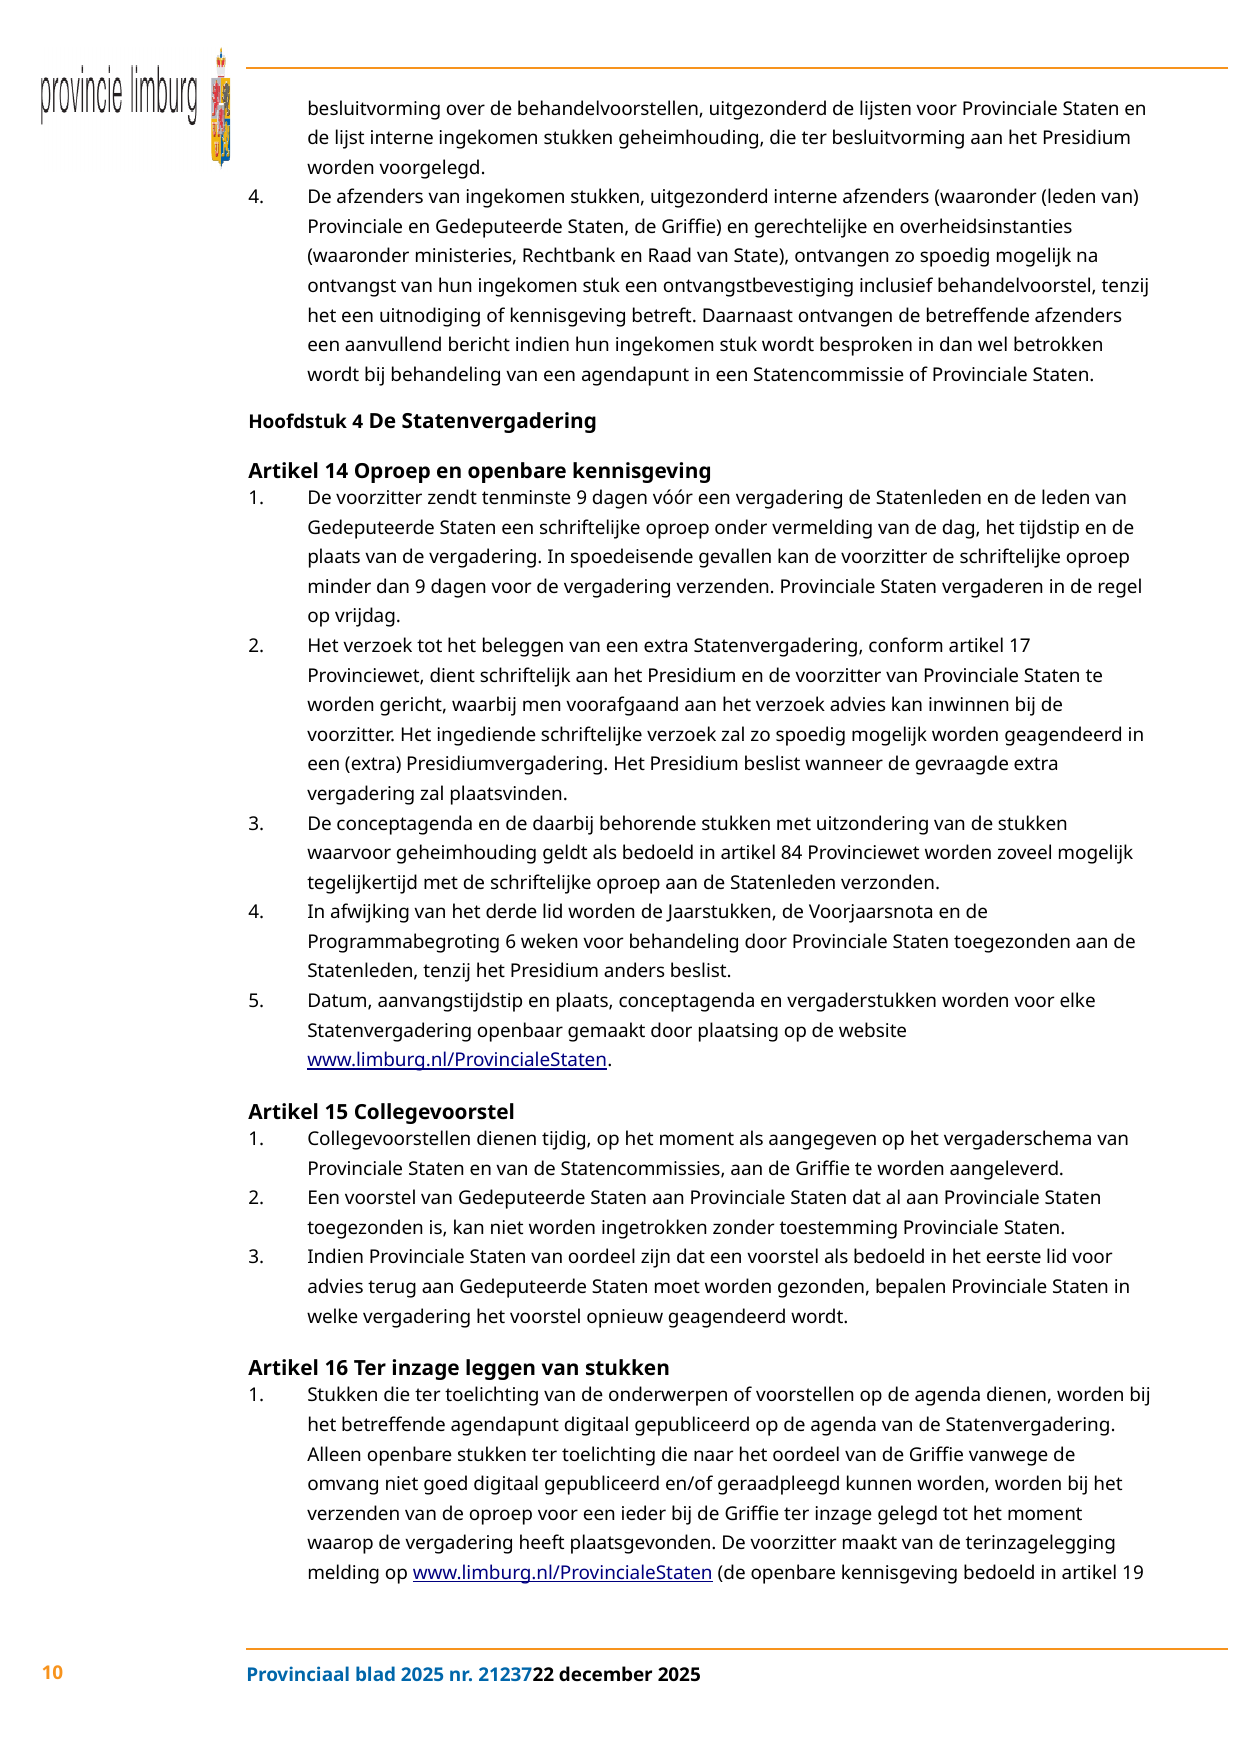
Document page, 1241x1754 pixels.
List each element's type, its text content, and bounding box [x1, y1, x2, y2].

list besluitvorming over de behandelvoorstellen, uitgezonderd de lijsten voor Provinciale Staten en de lijst interne ingekomen stukken geheimhouding, die ter besluitvorming aan het Presidium worden voorgelegd. [248, 95, 1152, 180]
text Hoofdstuk 4 De Statenvergadering [248, 407, 1152, 435]
list In afwijking van het derde lid worden de Jaarstukken, de Voorjaarsnota en de Programmabegroting 6 weken voor behandeling door Provinciale Staten toegezonden aan de Statenleden, tenzij het Presidium anders beslist. [248, 898, 1152, 983]
list Indien Provinciale Staten van oordeel zijn dat een voorstel als bedoeld in het eerste lid voor advies terug aan Gedeputeerde Staten moet worden gezonden, bepalen Provinciale Staten in welke vergadering het voorstel opnieuw geagendeerd wordt. [248, 1244, 1152, 1328]
list Het verzoek tot het beleggen van een extra Statenvergadering, conform artikel 17 Provinciewet, dient schriftelijk aan het Presidium en de voorzitter van Provinciale Staten te worden gericht, waarbij men voorafgaand aan het verzoek advies kan inwinnen bij de voorzitter. Het ingediende schriftelijke verzoek zal zo spoedig mogelijk worden geagendeerd in een (extra) Presidiumvergadering. Het Presidium beslist wanneer de gevraagde extra vergadering zal plaatsvinden. [248, 632, 1152, 806]
list De voorzitter zendt tenminste 9 dagen vóór een vergadering de Statenleden en de leden van Gedeputeerde Staten een schriftelijke oproep onder vermelding van de dag, het tijdstip en de plaats van de vergadering. In spoedeisende gevallen kan de voorzitter de schriftelijke oproep minder dan 9 dagen voor de vergadering verzenden. Provinciale Staten vergaderen in de regel op vrijdag. [248, 484, 1152, 628]
list Stukken die ter toelichting van de onderwerpen of voorstellen op de agenda dienen, worden bij het betreffende agendapunt digitaal gepubliceerd op de agenda van de Statenvergadering. Alleen openbare stukken ter toelichting die naar het oordeel van de Griffie vanwege de omvang niet goed digitaal gepubliceerd en/of geraadpleegd kunnen worden, worden bij het verzenden van de oproep voor een ieder bij de Griffie ter inzage gelegd tot het moment waarop de vergadering heeft plaatsgevonden. De voorzitter maakt van de terinzagelegging melding op www.limburg.nl/ProvincialeStaten (de openbare kennisgeving bedoeld in artikel 19 [248, 1382, 1152, 1585]
list De afzenders van ingekomen stukken, uitgezonderd interne afzenders (waaronder (leden van) Provinciale en Gedeputeerde Staten, de Griffie) en gerechtelijke en overheidsinstanties (waaronder ministeries, Rechtbank en Raad van State), ontvangen zo spoedig mogelijk na ontvangst van hun ingekomen stuk een ontvangstbevestiging inclusief behandelvoorstel, tenzij het een uitnodiging of kennisgeving betreft. Daarnaast ontvangen de betreffende afzenders een aanvullend bericht indien hun ingekomen stuk wordt besproken in dan wel betrokken wordt bij behandeling van een agendapunt in een Statencommissie of Provinciale Staten. [248, 183, 1152, 387]
list Collegevoorstellen dienen tijdig, op het moment als aangegeven op het vergaderschema van Provinciale Staten en van de Statencommissies, aan de Griffie te worden aangeleverd. [248, 1125, 1152, 1181]
list Een voorstel van Gedeputeerde Staten aan Provinciale Staten dat al aan Provinciale Staten toegezonden is, kan niet worden ingetrokken zonder toestemming Provinciale Staten. [248, 1184, 1152, 1240]
text Artikel 16 Ter inzage leggen van stukken [248, 1353, 1152, 1382]
list Datum, aanvangstijdstip en plaats, conceptagenda en vergaderstukken worden voor elke Statenvergadering openbaar gemaakt door plaatsing op de website www.limburg.nl/ProvincialeStaten. [248, 987, 1152, 1072]
list De conceptagenda en de daarbij behorende stukken met uitzondering van de stukken waarvoor geheimhouding geldt als bedoeld in artikel 84 Provinciewet worden zoveel mogelijk tegelijkertijd met de schriftelijke oproep aan de Statenleden verzonden. [248, 810, 1152, 895]
picture [41, 47, 231, 172]
text Artikel 15 Collegevoorstel [248, 1097, 1152, 1125]
text Artikel 14 Oproep en openbare kennisgeving [248, 456, 1152, 484]
